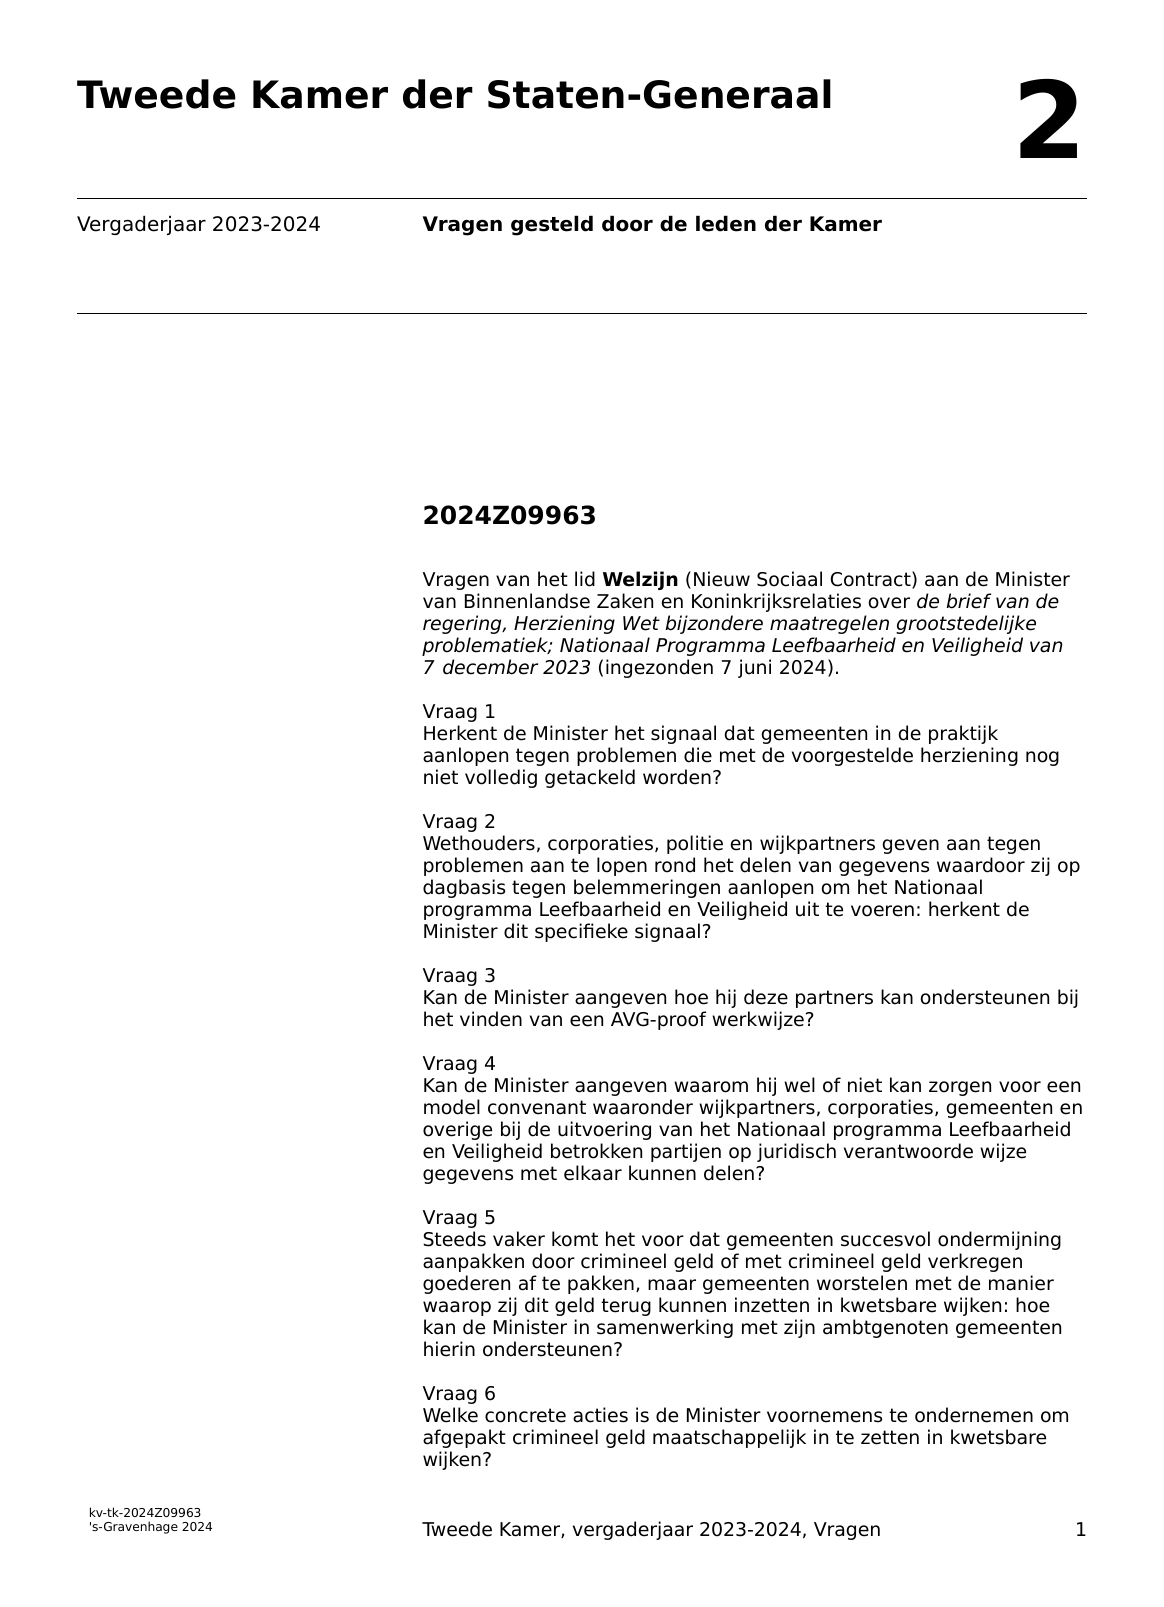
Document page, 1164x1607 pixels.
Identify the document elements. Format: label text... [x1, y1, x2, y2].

text Vraag 4 [422, 1053, 1087, 1075]
text Vraag 2 [422, 811, 1087, 833]
table_cell Vragen gesteld door de leden der Kamer [422, 199, 1087, 313]
text Welke concrete acties is de Minister voornemens te ondernemen om afgepakt crimineel geld maatschappelijk in te zetten in kwetsbare wijken? [422, 1405, 1087, 1471]
text Vraag 6 [422, 1383, 1087, 1405]
text Kan de Minister aangeven hoe hij deze partners kan ondersteunen bij het vinden van een AVG-proof werkwijze? [422, 987, 1087, 1031]
table_cell Vergaderjaar 2023-2024 [77, 199, 422, 313]
text Wethouders, corporaties, politie en wijkpartners geven aan tegen problemen aan te lopen rond het delen van gegevens waardoor zij op dagbasis tegen belemmeringen aanlopen om het Nationaal programma Leefbaarheid en Veiligheid uit te voeren: herkent de Minister dit specifieke signaal? [422, 833, 1087, 943]
text Kan de Minister aangeven waarom hij wel of niet kan zorgen voor een model convenant waaronder wijkpartners, corporaties, gemeenten en overige bij de uitvoering van het Nationaal programma Leefbaarheid en Veiligheid betrokken partijen op juridisch verantwoorde wijze gegevens met elkaar kunnen delen? [422, 1075, 1087, 1185]
text Vraag 3 [422, 965, 1087, 987]
text Steeds vaker komt het voor dat gemeenten succesvol ondermijning aanpakken door crimineel geld of met crimineel geld verkregen goederen af te pakken, maar gemeenten worstelen met de manier waarop zij dit geld terug kunnen inzetten in kwetsbare wijken: hoe kan de Minister in samenwerking met zijn ambtgenoten gemeenten hierin ondersteunen? [422, 1229, 1087, 1361]
text 2024Z09963 [422, 501, 1087, 531]
text Herkent de Minister het signaal dat gemeenten in de praktijk aanlopen tegen problemen die met de voorgestelde herziening nog niet volledig getackeld worden? [422, 723, 1087, 789]
text Vragen van het lid Welzijn (Nieuw Sociaal Contract) aan de Minister van Binnenlandse Zaken en Koninkrijksrelaties over de brief van de regering, Herziening Wet bijzondere maatregelen grootstedelijke problematiek; Nationaal Programma Leefbaarheid en Veiligheid van 7 december 2023 (ingezonden 7 juni 2024). [422, 569, 1087, 679]
text kv-tk-2024Z09963 [88, 1506, 323, 1520]
text Vraag 1 [422, 701, 1087, 723]
text Vraag 5 [422, 1207, 1087, 1229]
table_header 2 [886, 59, 1087, 198]
table_header Tweede Kamer der Staten-Generaal [77, 59, 886, 198]
text 's-Gravenhage 2024 [88, 1520, 323, 1534]
